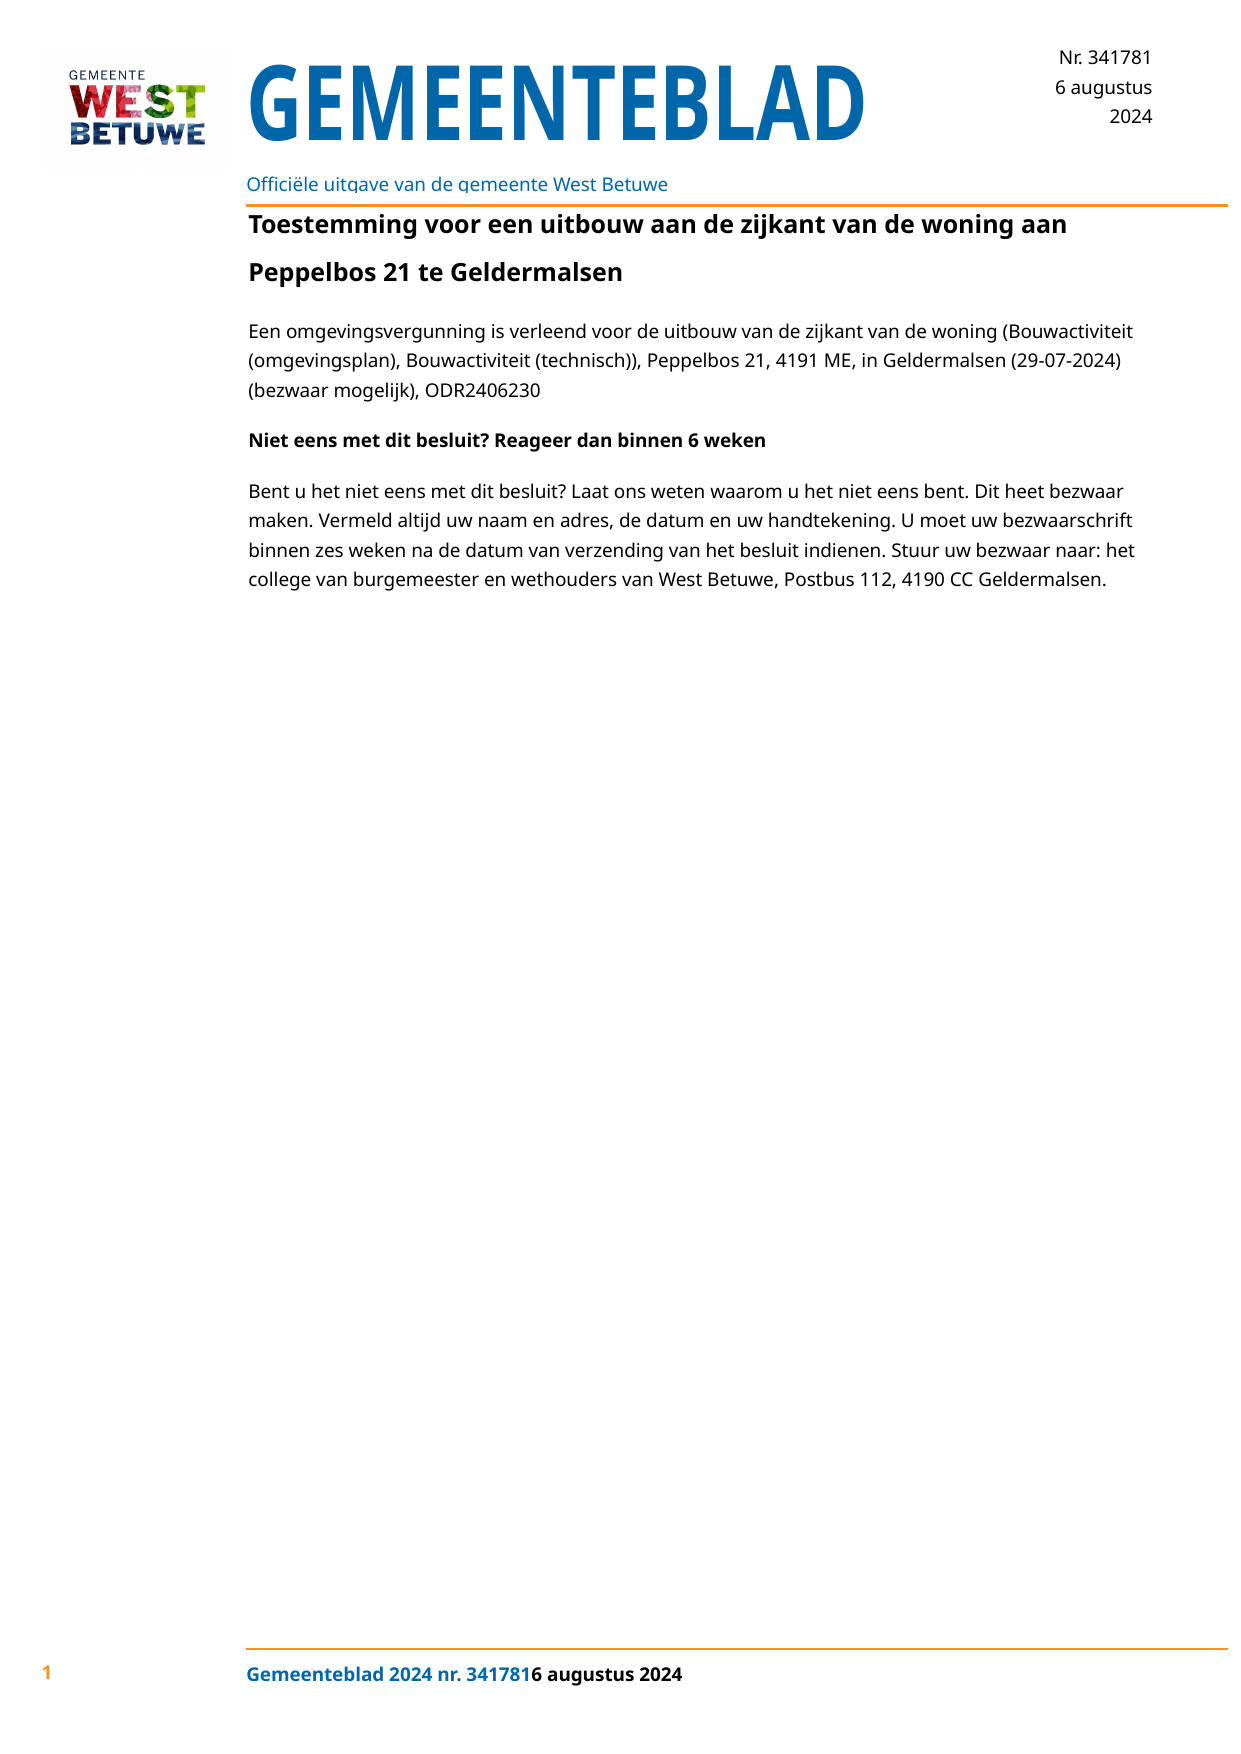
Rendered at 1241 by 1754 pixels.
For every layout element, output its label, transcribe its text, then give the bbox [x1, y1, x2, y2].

picture [41, 47, 231, 172]
text Toestemming voor een uitbouw aan de zijkant van de woning aan Peppelbos 21 te Geldermalsen [248, 207, 1152, 288]
text Niet eens met dit besluit? Reageer dan binnen 6 weken [248, 427, 1152, 453]
text Een omgevingsvergunning is verleend voor de uitbouw van de zijkant van de woning (Bouwactiviteit (omgevingsplan), Bouwactiviteit (technisch)), Peppelbos 21, 4191 ME, in Geldermalsen (29-07-2024) (bezwaar mogelijk), ODR2406230 [248, 318, 1152, 403]
text Bent u het niet eens met dit besluit? Laat ons weten waarom u het niet eens bent. Dit heet bezwaar maken. Vermeld altijd uw naam en adres, de datum en uw handtekening. U moet uw bezwaarschrift binnen zes weken na de datum van verzending van het besluit indienen. Stuur uw bezwaar naar: het college van burgemeester en wethouders van West Betuwe, Postbus 112, 4190 CC Geldermalsen. [248, 478, 1152, 592]
